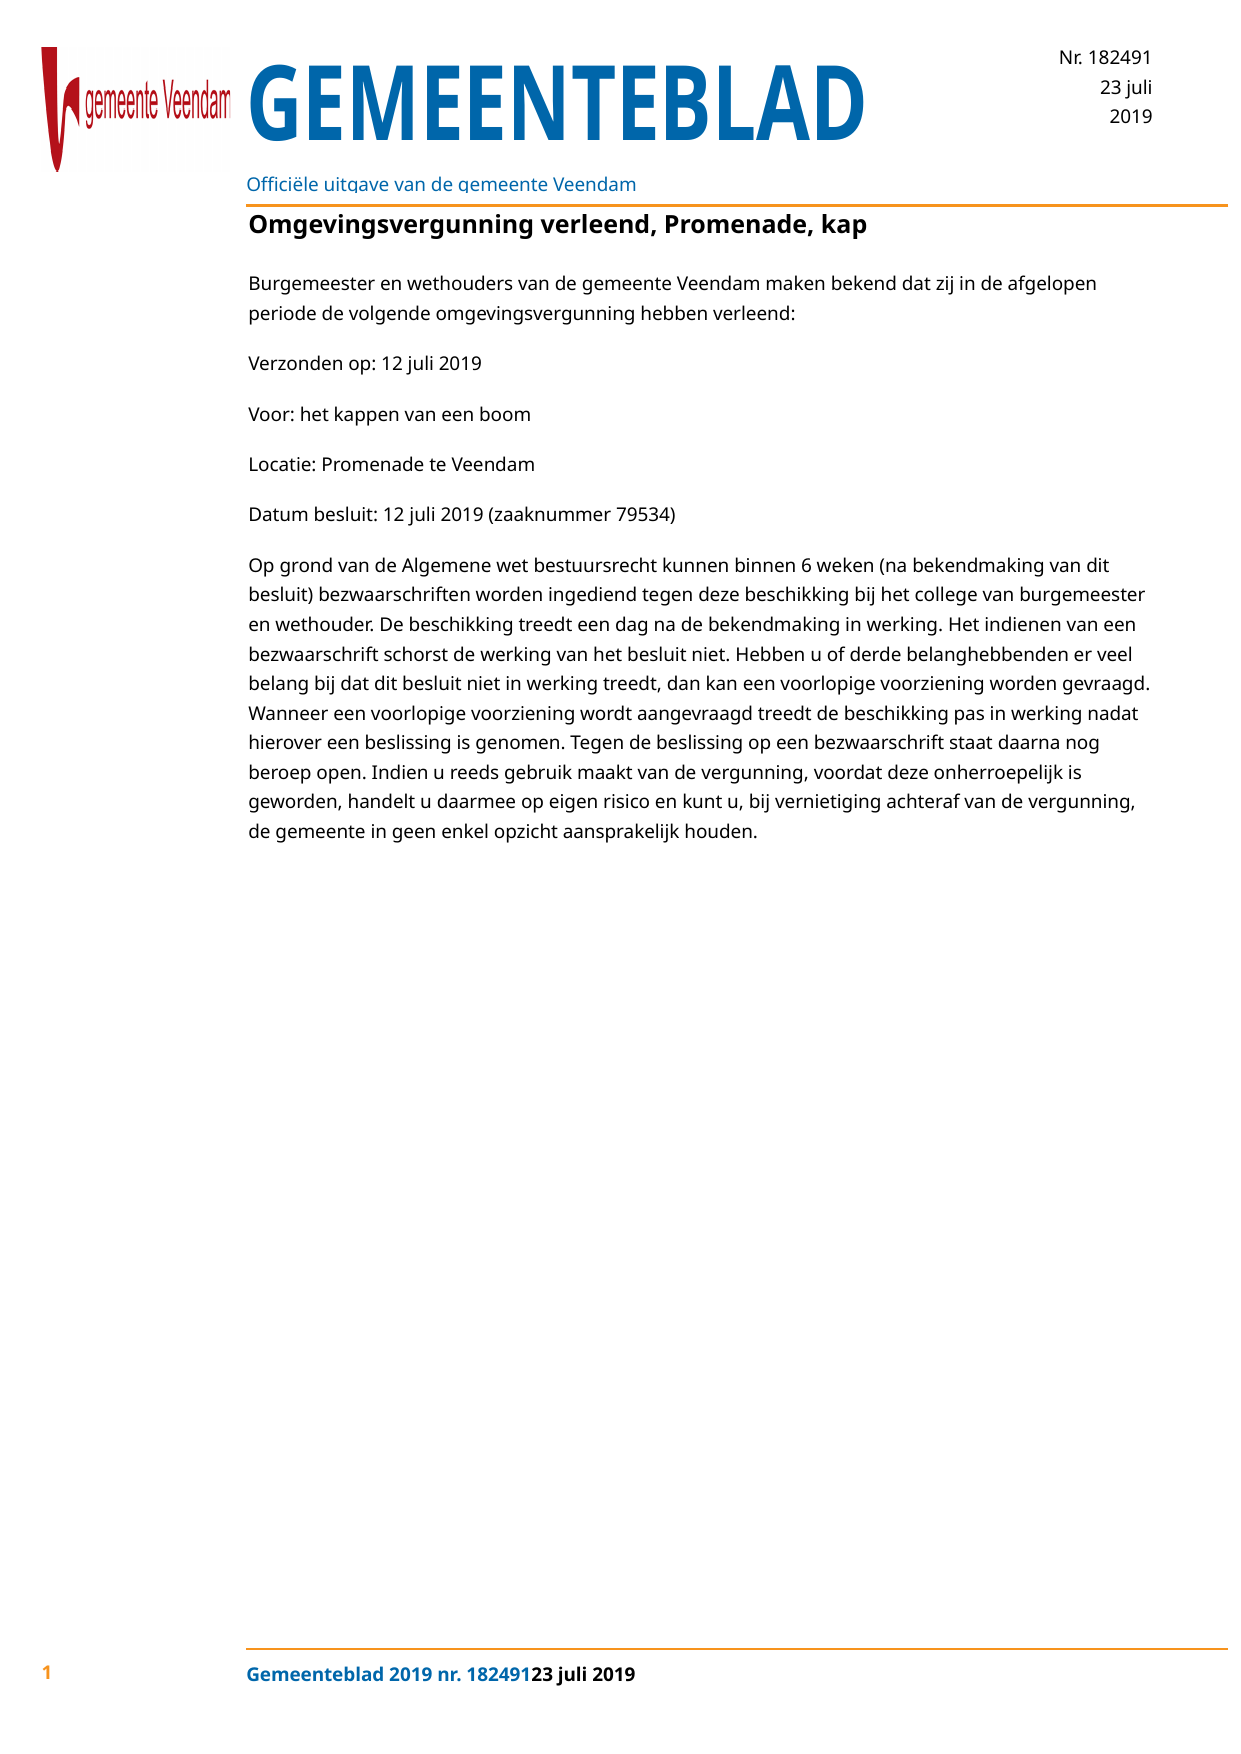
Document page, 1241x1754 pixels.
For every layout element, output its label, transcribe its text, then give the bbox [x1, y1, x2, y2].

text Op grond van de Algemene wet bestuursrecht kunnen binnen 6 weken (na bekendmaking van dit besluit) bezwaarschriften worden ingediend tegen deze beschikking bij het college van burgemeester en wethouder. De beschikking treedt een dag na de bekendmaking in werking. Het indienen van een bezwaarschrift schorst de werking van het besluit niet. Hebben u of derde belanghebbenden er veel belang bij dat dit besluit niet in werking treedt, dan kan een voorlopige voorziening worden gevraagd. Wanneer een voorlopige voorziening wordt aangevraagd treedt de beschikking pas in werking nadat hierover een beslissing is genomen. Tegen de beslissing op een bezwaarschrift staat daarna nog beroep open. Indien u reeds gebruik maakt van de vergunning, voordat deze onherroepelijk is geworden, handelt u daarmee op eigen risico en kunt u, bij vernietiging achteraf van de vergunning, de gemeente in geen enkel opzicht aansprakelijk houden. [248, 552, 1152, 844]
text Locatie: Promenade te Veendam [248, 451, 1152, 477]
text Voor: het kappen van een boom [248, 401, 1152, 426]
text Verzonden op: 12 juli 2019 [248, 350, 1152, 376]
text Burgemeester en wethouders van de gemeente Veendam maken bekend dat zij in de afgelopen periode de volgende omgevingsvergunning hebben verleend: [248, 270, 1152, 326]
text Omgevingsvergunning verleend, Promenade, kap [248, 207, 1152, 241]
picture [41, 47, 231, 172]
text Datum besluit: 12 juli 2019 (zaaknummer 79534) [248, 502, 1152, 527]
